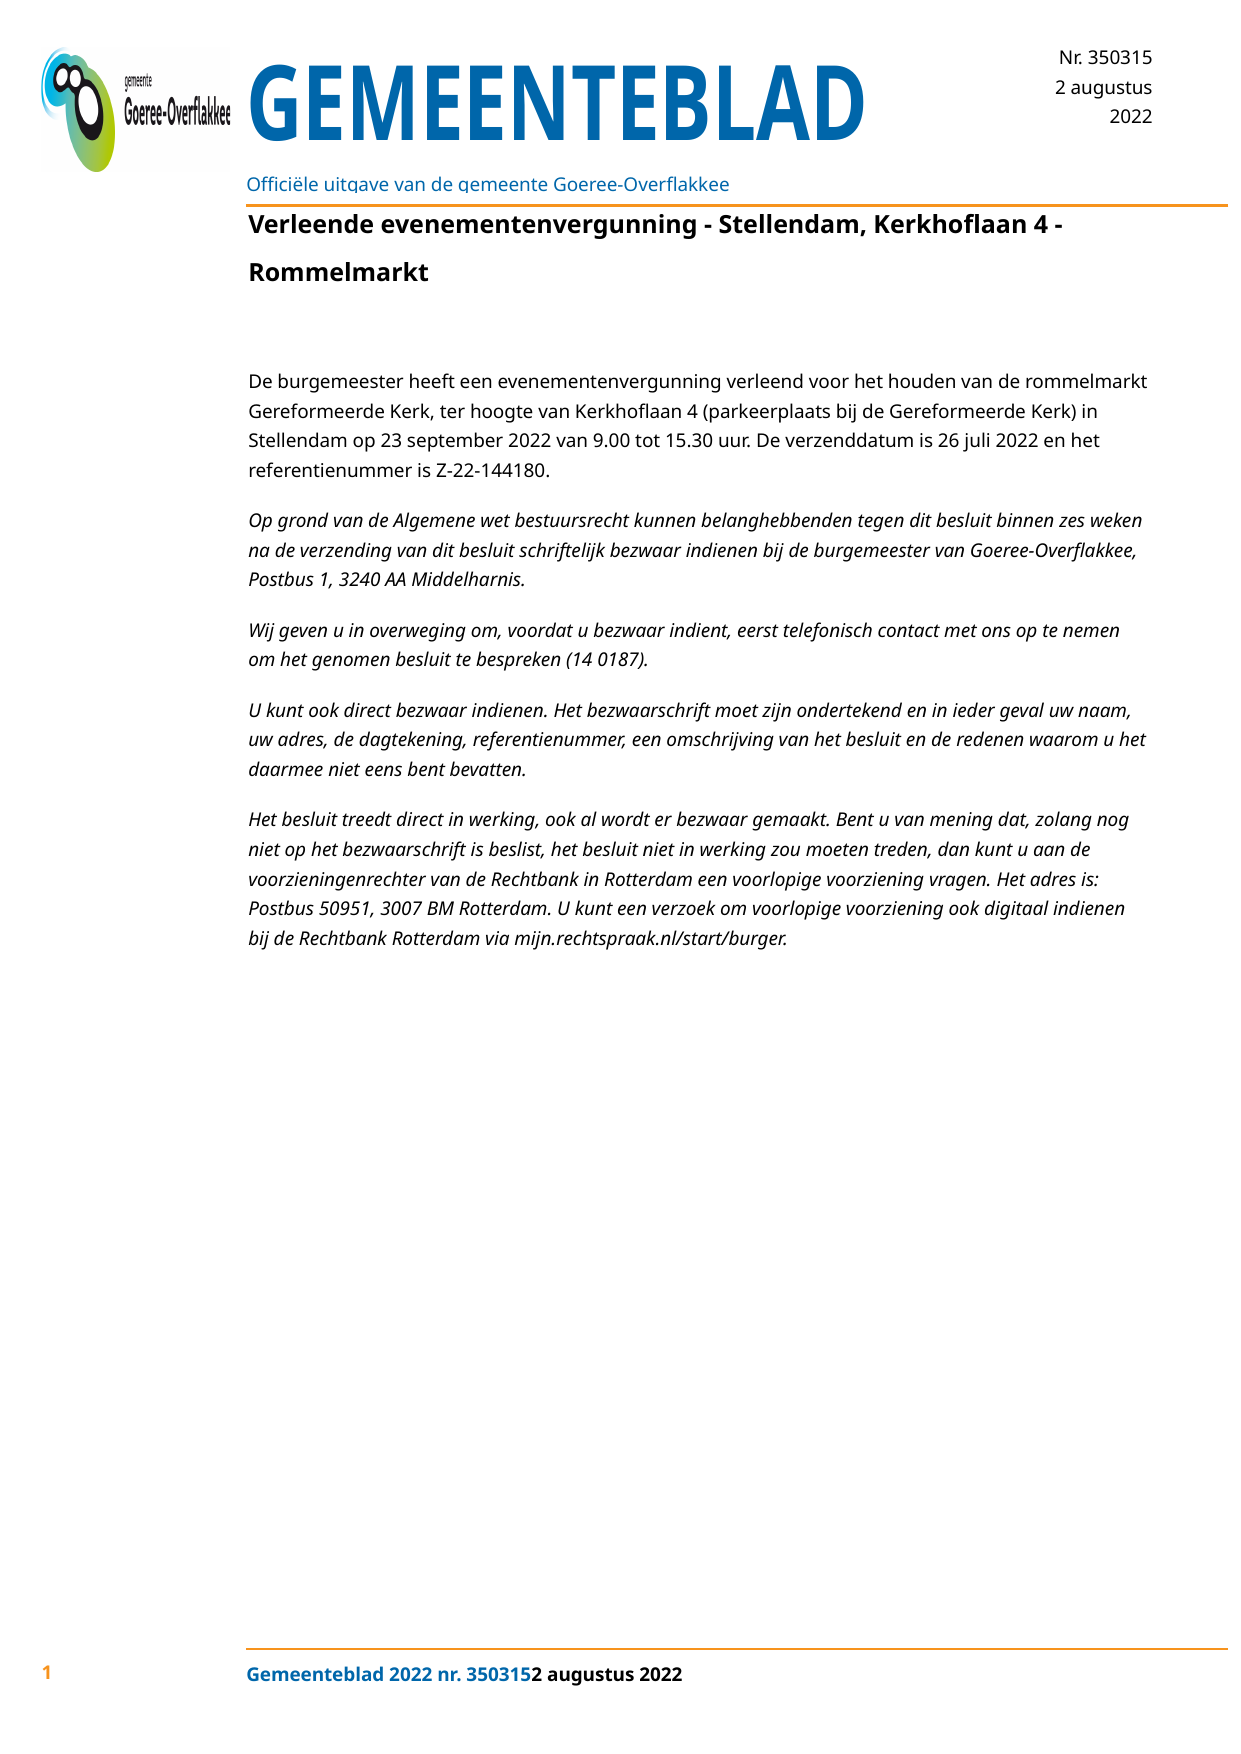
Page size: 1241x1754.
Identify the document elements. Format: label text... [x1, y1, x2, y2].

text Verleende evenementenvergunning - Stellendam, Kerkhoflaan 4 - Rommelmarkt [248, 207, 1152, 288]
text U kunt ook direct bezwaar indienen. Het bezwaarschrift moet zijn ondertekend en in ieder geval uw naam, uw adres, de dagtekening, referentienummer, een omschrijving van het besluit en de redenen waarom u het daarmee niet eens bent bevatten. [248, 697, 1152, 782]
text Wij geven u in overweging om, voordat u bezwaar indient, eerst telefonisch contact met ons op te nemen om het genomen besluit te bespreken (14 0187). [248, 617, 1152, 672]
text Op grond van de Algemene wet bestuursrecht kunnen belanghebbenden tegen dit besluit binnen zes weken na de verzending van dit besluit schriftelijk bezwaar indienen bij de burgemeester van Goeree-Overflakkee, Postbus 1, 3240 AA Middelharnis. [248, 507, 1152, 592]
picture [41, 47, 231, 172]
text Het besluit treedt direct in werking, ook al wordt er bezwaar gemaakt. Bent u van mening dat, zolang nog niet op het bezwaarschrift is beslist, het besluit niet in werking zou moeten treden, dan kunt u aan de voorzieningenrechter van de Rechtbank in Rotterdam een voorlopige voorziening vragen. Het adres is: Postbus 50951, 3007 BM Rotterdam. U kunt een verzoek om voorlopige voorziening ook digitaal indienen bij de Rechtbank Rotterdam via mijn.rechtspraak.nl/start/burger. [248, 807, 1152, 951]
text De burgemeester heeft een evenementenvergunning verleend voor het houden van de rommelmarkt Gereformeerde Kerk, ter hoogte van Kerkhoflaan 4 (parkeerplaats bij de Gereformeerde Kerk) in Stellendam op 23 september 2022 van 9.00 tot 15.30 uur. De verzenddatum is 26 juli 2022 en het referentienummer is Z-22-144180. [248, 368, 1152, 483]
